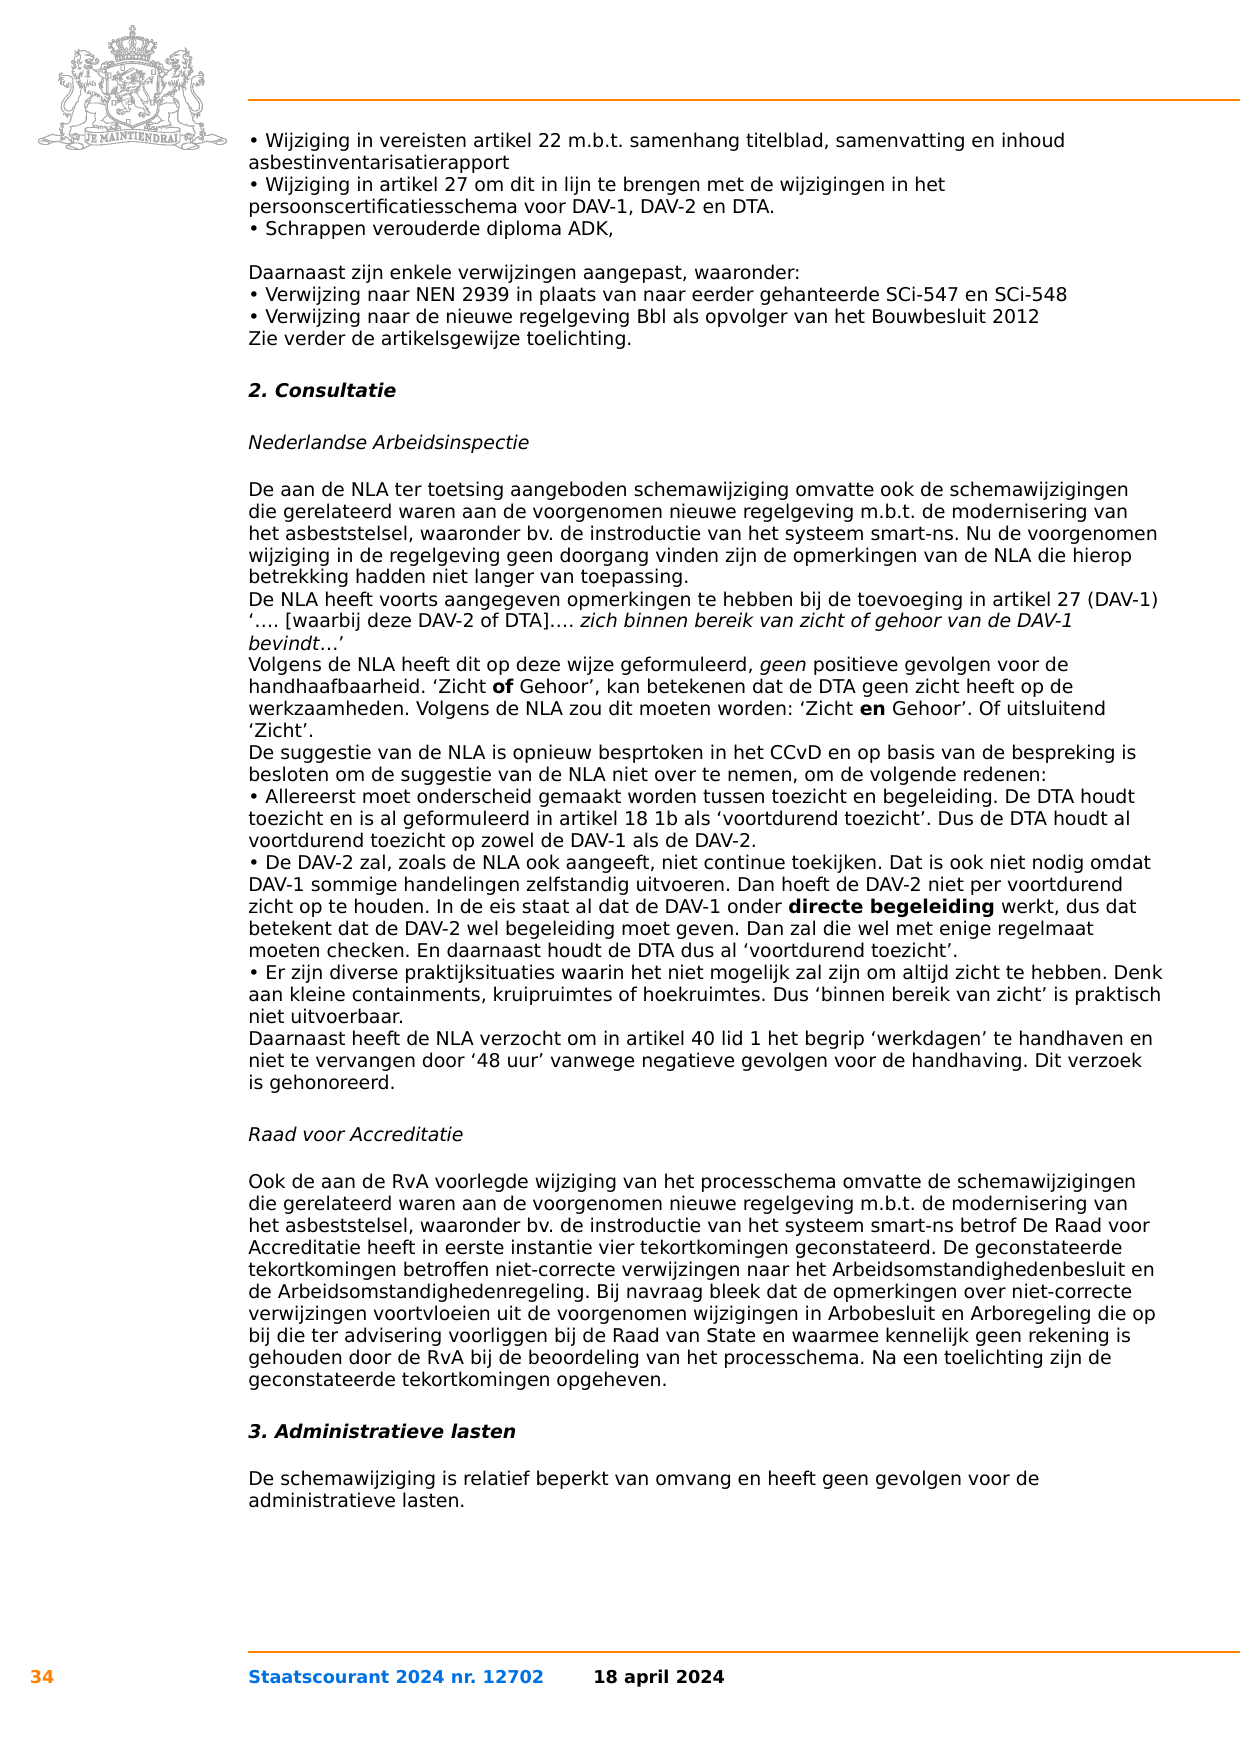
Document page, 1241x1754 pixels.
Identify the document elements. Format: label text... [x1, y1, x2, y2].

text De aan de NLA ter toetsing aangeboden schemawijziging omvatte ook de schemawijzigingen die gerelateerd waren aan de voorgenomen nieuwe regelgeving m.b.t. de modernisering van het asbeststelsel, waaronder bv. de instroductie van het systeem smart-ns. Nu de voorgenomen wijziging in de regelgeving geen doorgang vinden zijn de opmerkingen van de NLA die hierop betrekking hadden niet langer van toepassing. [248, 478, 1163, 588]
text • Schrappen verouderde diploma ADK, [248, 218, 1163, 240]
text • Er zijn diverse praktijksituaties waarin het niet mogelijk zal zijn om altijd zicht te hebben. Denk aan kleine containments, kruipruimtes of hoekruimtes. Dus ‘binnen bereik van zicht’ is praktisch niet uitvoerbaar. [248, 962, 1163, 1028]
subtitle 2. Consultatie [248, 379, 1163, 402]
text • De DAV-2 zal, zoals de NLA ook aangeeft, niet continue toekijken. Dat is ook niet nodig omdat DAV-1 sommige handelingen zelfstandig uitvoeren. Dan hoeft de DAV-2 niet per voortdurend zicht op te houden. In de eis staat al dat de DAV-1 onder directe begeleiding werkt, dus dat betekent dat de DAV-2 wel begeleiding moet geven. Dan zal die wel met enige regelmaat moeten checken. En daarnaast houdt de DTA dus al ‘voortdurend toezicht’. [248, 852, 1163, 962]
text Volgens de NLA heeft dit op deze wijze geformuleerd, geen positieve gevolgen voor de handhaafbaarheid. ‘Zicht of Gehoor’, kan betekenen dat de DTA geen zicht heeft op de werkzaamheden. Volgens de NLA zou dit moeten worden: ‘Zicht en Gehoor’. Of uitsluitend ‘Zicht’. [248, 654, 1163, 742]
text • Wijziging in vereisten artikel 22 m.b.t. samenhang titelblad, samenvatting en inhoud asbestinventarisatierapport [248, 130, 1163, 174]
subtitle 3. Administratieve lasten [248, 1421, 1163, 1443]
picture [38, 25, 227, 150]
text • Allereerst moet onderscheid gemaakt worden tussen toezicht en begeleiding. De DTA houdt toezicht en is al geformuleerd in artikel 18 1b als ‘voortdurend toezicht’. Dus de DTA houdt al voortdurend toezicht op zowel de DAV-1 als de DAV-2. [248, 786, 1163, 852]
subtitle Nederlandse Arbeidsinspectie [248, 432, 1163, 453]
text Zie verder de artikelsgewijze toelichting. [248, 328, 1163, 349]
text Daarnaast heeft de NLA verzocht om in artikel 40 lid 1 het begrip ‘werkdagen’ te handhaven en niet te vervangen door ‘48 uur’ vanwege negatieve gevolgen voor de handhaving. Dit verzoek is gehonoreerd. [248, 1028, 1163, 1094]
text De schemawijziging is relatief beperkt van omvang en heeft geen gevolgen voor de administratieve lasten. [248, 1468, 1163, 1512]
text De suggestie van de NLA is opnieuw besprtoken in het CCvD en op basis van de bespreking is besloten om de suggestie van de NLA niet over te nemen, om de volgende redenen: [248, 742, 1163, 786]
text • Verwijzing naar de nieuwe regelgeving Bbl als opvolger van het Bouwbesluit 2012 [248, 306, 1163, 328]
text • Wijziging in artikel 27 om dit in lijn te brengen met de wijzigingen in het persoonscertificatiesschema voor DAV-1, DAV-2 en DTA. [248, 174, 1163, 218]
text De NLA heeft voorts aangegeven opmerkingen te hebben bij de toevoeging in artikel 27 (DAV-1) ‘…. [waarbij deze DAV-2 of DTA]…. zich binnen bereik van zicht of gehoor van de DAV-1 bevindt…’ [248, 588, 1163, 654]
subtitle Raad voor Accreditatie [248, 1124, 1163, 1146]
text • Verwijzing naar NEN 2939 in plaats van naar eerder gehanteerde SCi-547 en SCi-548 [248, 284, 1163, 306]
text Ook de aan de RvA voorlegde wijziging van het processchema omvatte de schemawijzigingen die gerelateerd waren aan de voorgenomen nieuwe regelgeving m.b.t. de modernisering van het asbeststelsel, waaronder bv. de instroductie van het systeem smart-ns betrof De Raad voor Accreditatie heeft in eerste instantie vier tekortkomingen geconstateerd. De geconstateerde tekortkomingen betroffen niet-correcte verwijzingen naar het Arbeidsomstandighedenbesluit en de Arbeidsomstandighedenregeling. Bij navraag bleek dat de opmerkingen over niet-correcte verwijzingen voortvloeien uit de voorgenomen wijzigingen in Arbobesluit en Arboregeling die op bij die ter advisering voorliggen bij de Raad van State en waarmee kennelijk geen rekening is gehouden door de RvA bij de beoordeling van het processchema. Na een toelichting zijn de geconstateerde tekortkomingen opgeheven. [248, 1171, 1163, 1391]
text Daarnaast zijn enkele verwijzingen aangepast, waaronder: [248, 262, 1163, 284]
